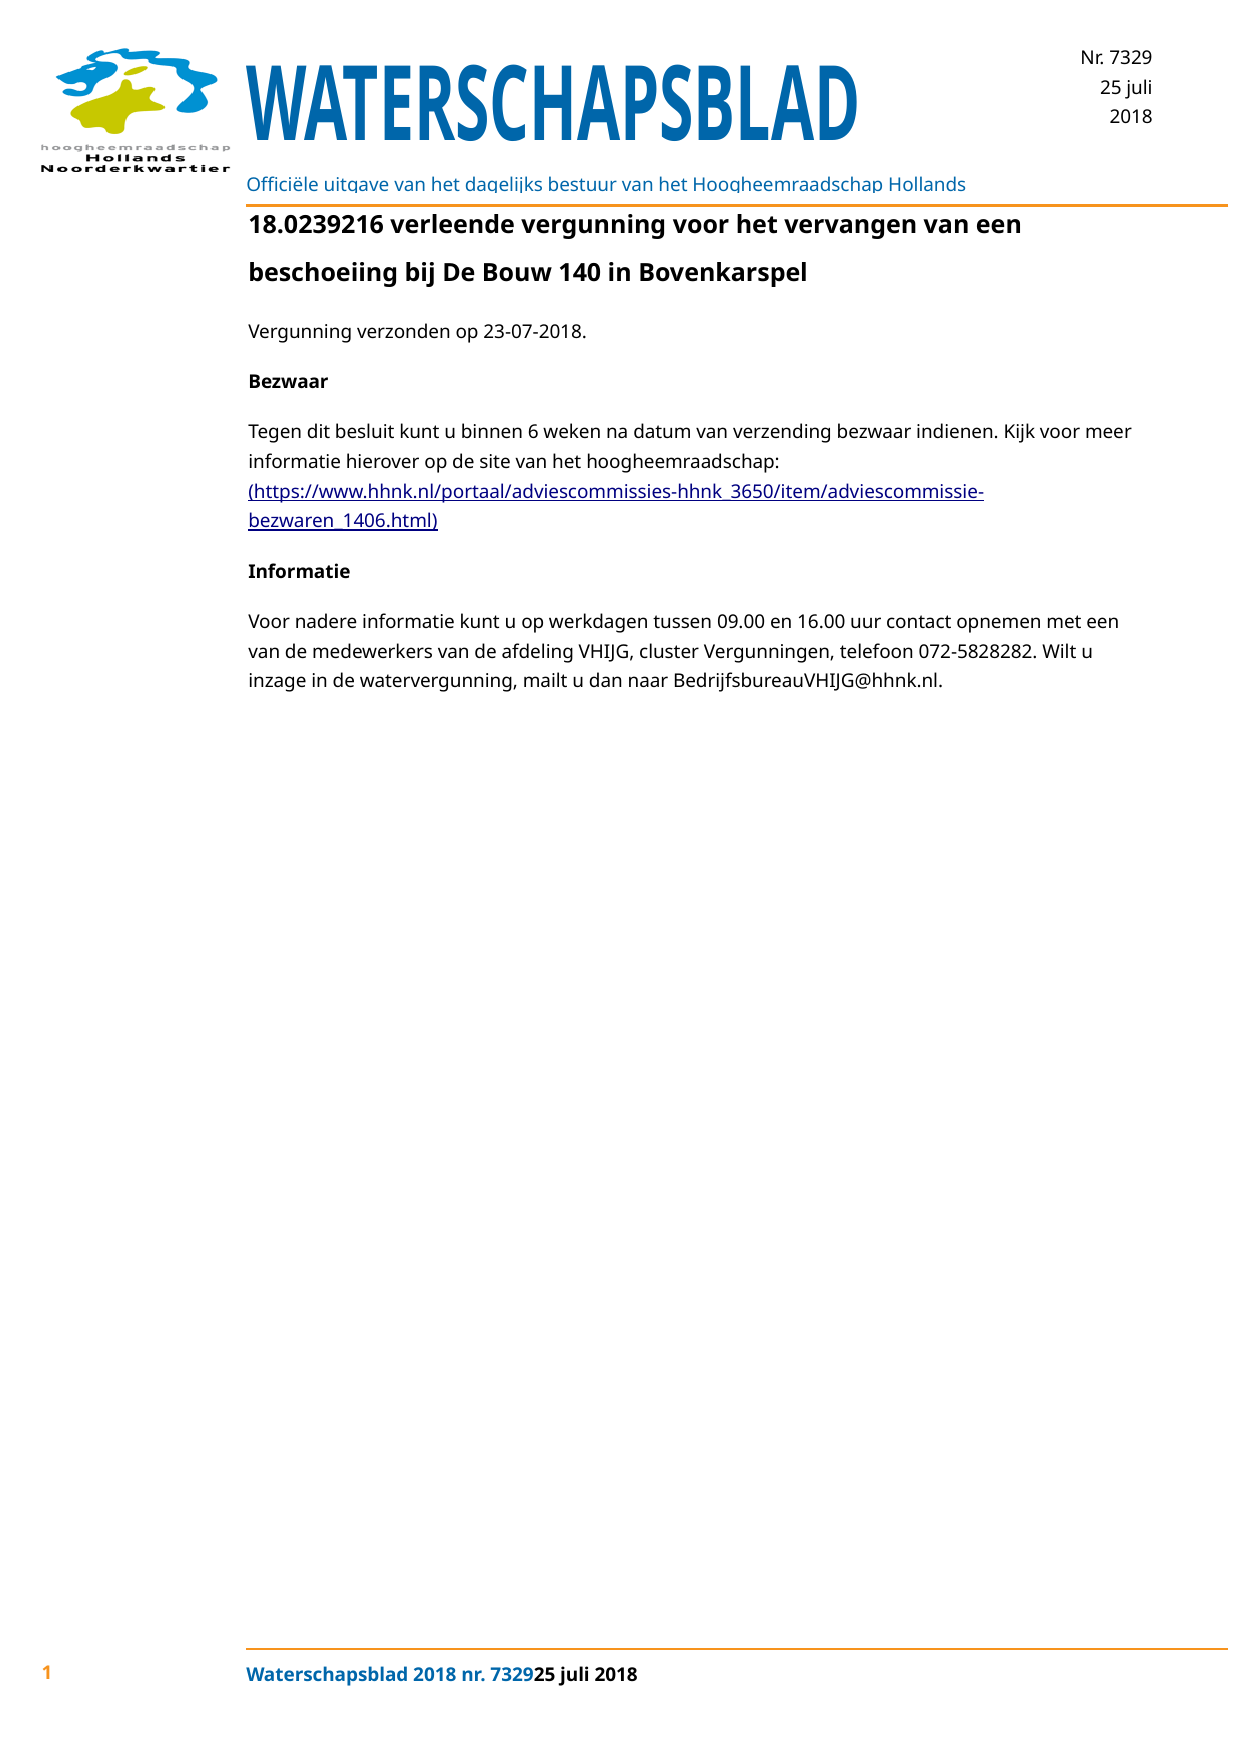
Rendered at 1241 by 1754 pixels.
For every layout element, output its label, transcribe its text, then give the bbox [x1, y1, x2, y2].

text Informatie [248, 558, 1152, 584]
text Vergunning verzonden op 23-07-2018. [248, 318, 1152, 344]
text Tegen dit besluit kunt u binnen 6 weken na datum van verzending bezwaar indienen. Kijk voor meer informatie hierover op de site van het hoogheemraadschap: (https://www.hhnk.nl/portaal/adviescommissies-hhnk_3650/item/adviescommissie-bezwaren_1406.html) [248, 419, 1152, 533]
text Bezwaar [248, 368, 1152, 394]
picture [41, 47, 231, 172]
text Voor nadere informatie kunt u op werkdagen tussen 09.00 en 16.00 uur contact opnemen met een van de medewerkers van de afdeling VHIJG, cluster Vergunningen, telefoon 072-5828282. Wilt u inzage in de watervergunning, mailt u dan naar BedrijfsbureauVHIJG@hhnk.nl. [248, 608, 1152, 693]
text 18.0239216 verleende vergunning voor het vervangen van een beschoeiing bij De Bouw 140 in Bovenkarspel [248, 207, 1152, 288]
